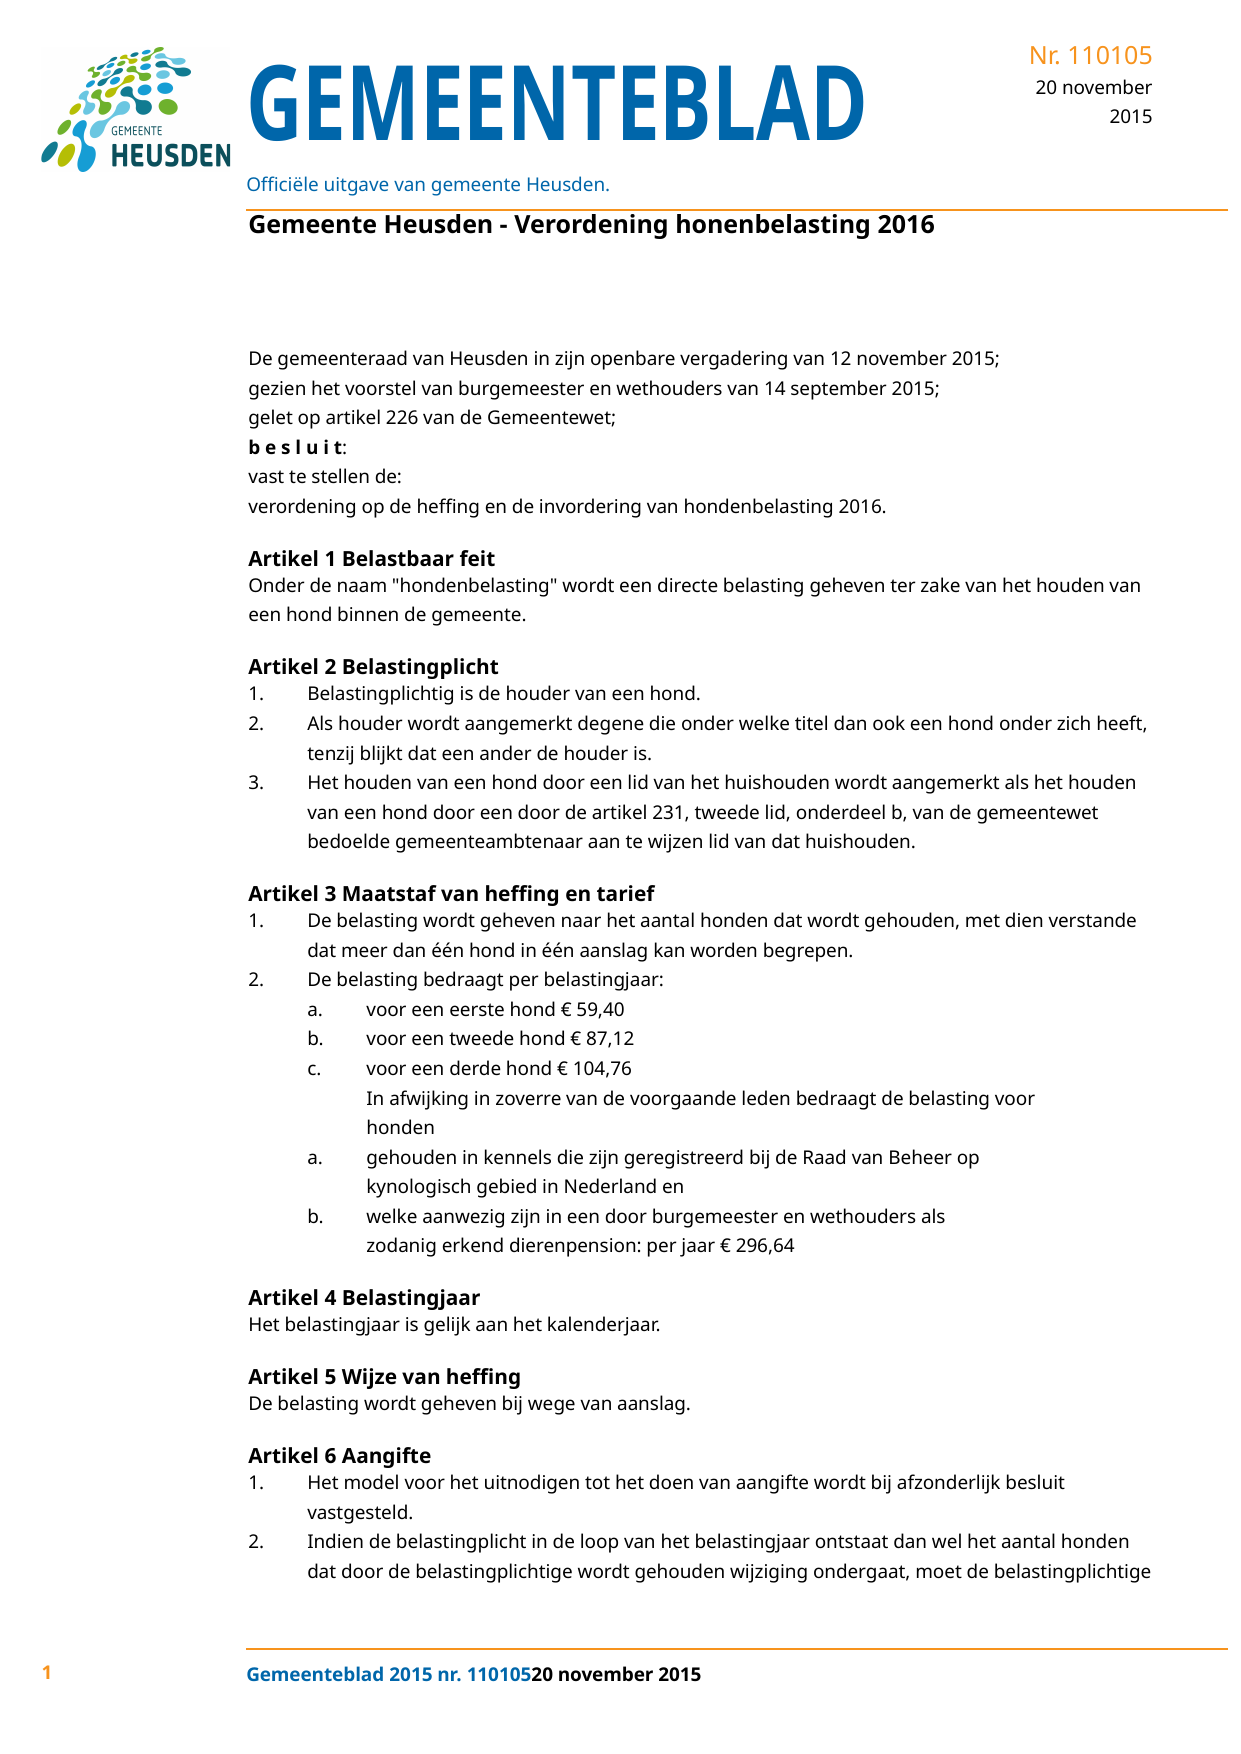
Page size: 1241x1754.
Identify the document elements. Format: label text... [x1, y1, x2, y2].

picture [41, 47, 231, 172]
list Het model voor het uitnodigen tot het doen van aangifte wordt bij afzonderlijk besluit vastgesteld. [248, 1469, 1152, 1524]
text b e s l u i t: [248, 434, 1152, 460]
list Het houden van een hond door een lid van het huishouden wordt aangemerkt als het houden van een hond door een door de artikel 231, tweede lid, onderdeel b, van de gemeentewet bedoelde gemeenteambtenaar aan te wijzen lid van dat huishouden. [248, 769, 1152, 854]
text gezien het voorstel van burgemeester en wethouders van 14 september 2015; [248, 375, 1152, 401]
text De belasting wordt geheven bij wege van aanslag. [248, 1390, 1152, 1416]
text Het belastingjaar is gelijk aan het kalenderjaar. [248, 1312, 1152, 1337]
list gehouden in kennels die zijn geregistreerd bij de Raad van Beheer op [307, 1144, 1152, 1170]
list Als houder wordt aangemerkt degene die onder welke titel dan ook een hond onder zich heeft, tenzij blijkt dat een ander de houder is. [248, 710, 1152, 765]
list De belasting bedraagt per belastingjaar: [248, 966, 1152, 992]
list De belasting wordt geheven naar het aantal honden dat wordt gehouden, met dien verstande dat meer dan één hond in één aanslag kan worden begrepen. [248, 907, 1152, 963]
list kynologisch gebied in Nederland en [307, 1173, 1152, 1199]
list voor een tweede hond € 87,12 [307, 1026, 1152, 1051]
text Artikel 5 Wijze van heffing [248, 1362, 1152, 1390]
list In afwijking in zoverre van de voorgaande leden bedraagt de belasting voor [307, 1085, 1152, 1111]
list voor een derde hond € 104,76 [307, 1055, 1152, 1081]
text verordening op de heffing en de invordering van hondenbelasting 2016. [248, 493, 1152, 519]
text vast te stellen de: [248, 464, 1152, 489]
text Artikel 6 Aangifte [248, 1441, 1152, 1469]
text Onder de naam "hondenbelasting" wordt een directe belasting geheven ter zake van het houden van een hond binnen de gemeente. [248, 572, 1152, 627]
text Artikel 3 Maatstaf van heffing en tarief [248, 879, 1152, 907]
text Gemeente Heusden - Verordening honenbelasting 2016 [248, 211, 1152, 241]
text De gemeenteraad van Heusden in zijn openbare vergadering van 12 november 2015; [248, 345, 1152, 371]
list Belastingplichtig is de houder van een hond. [248, 681, 1152, 706]
list zodanig erkend dierenpension: per jaar € 296,64 [307, 1233, 1152, 1258]
list Indien de belastingplicht in de loop van het belastingjaar ontstaat dan wel het aantal honden dat door de belastingplichtige wordt gehouden wijziging ondergaat, moet de belastingplichtige [248, 1528, 1152, 1584]
text Artikel 1 Belastbaar feit [248, 544, 1152, 572]
text Artikel 2 Belastingplicht [248, 652, 1152, 681]
text gelet op artikel 226 van de Gemeentewet; [248, 404, 1152, 430]
list honden [307, 1114, 1152, 1140]
list voor een eerste hond € 59,40 [307, 996, 1152, 1022]
text Artikel 4 Belastingjaar [248, 1283, 1152, 1312]
list welke aanwezig zijn in een door burgemeester en wethouders als [307, 1203, 1152, 1229]
